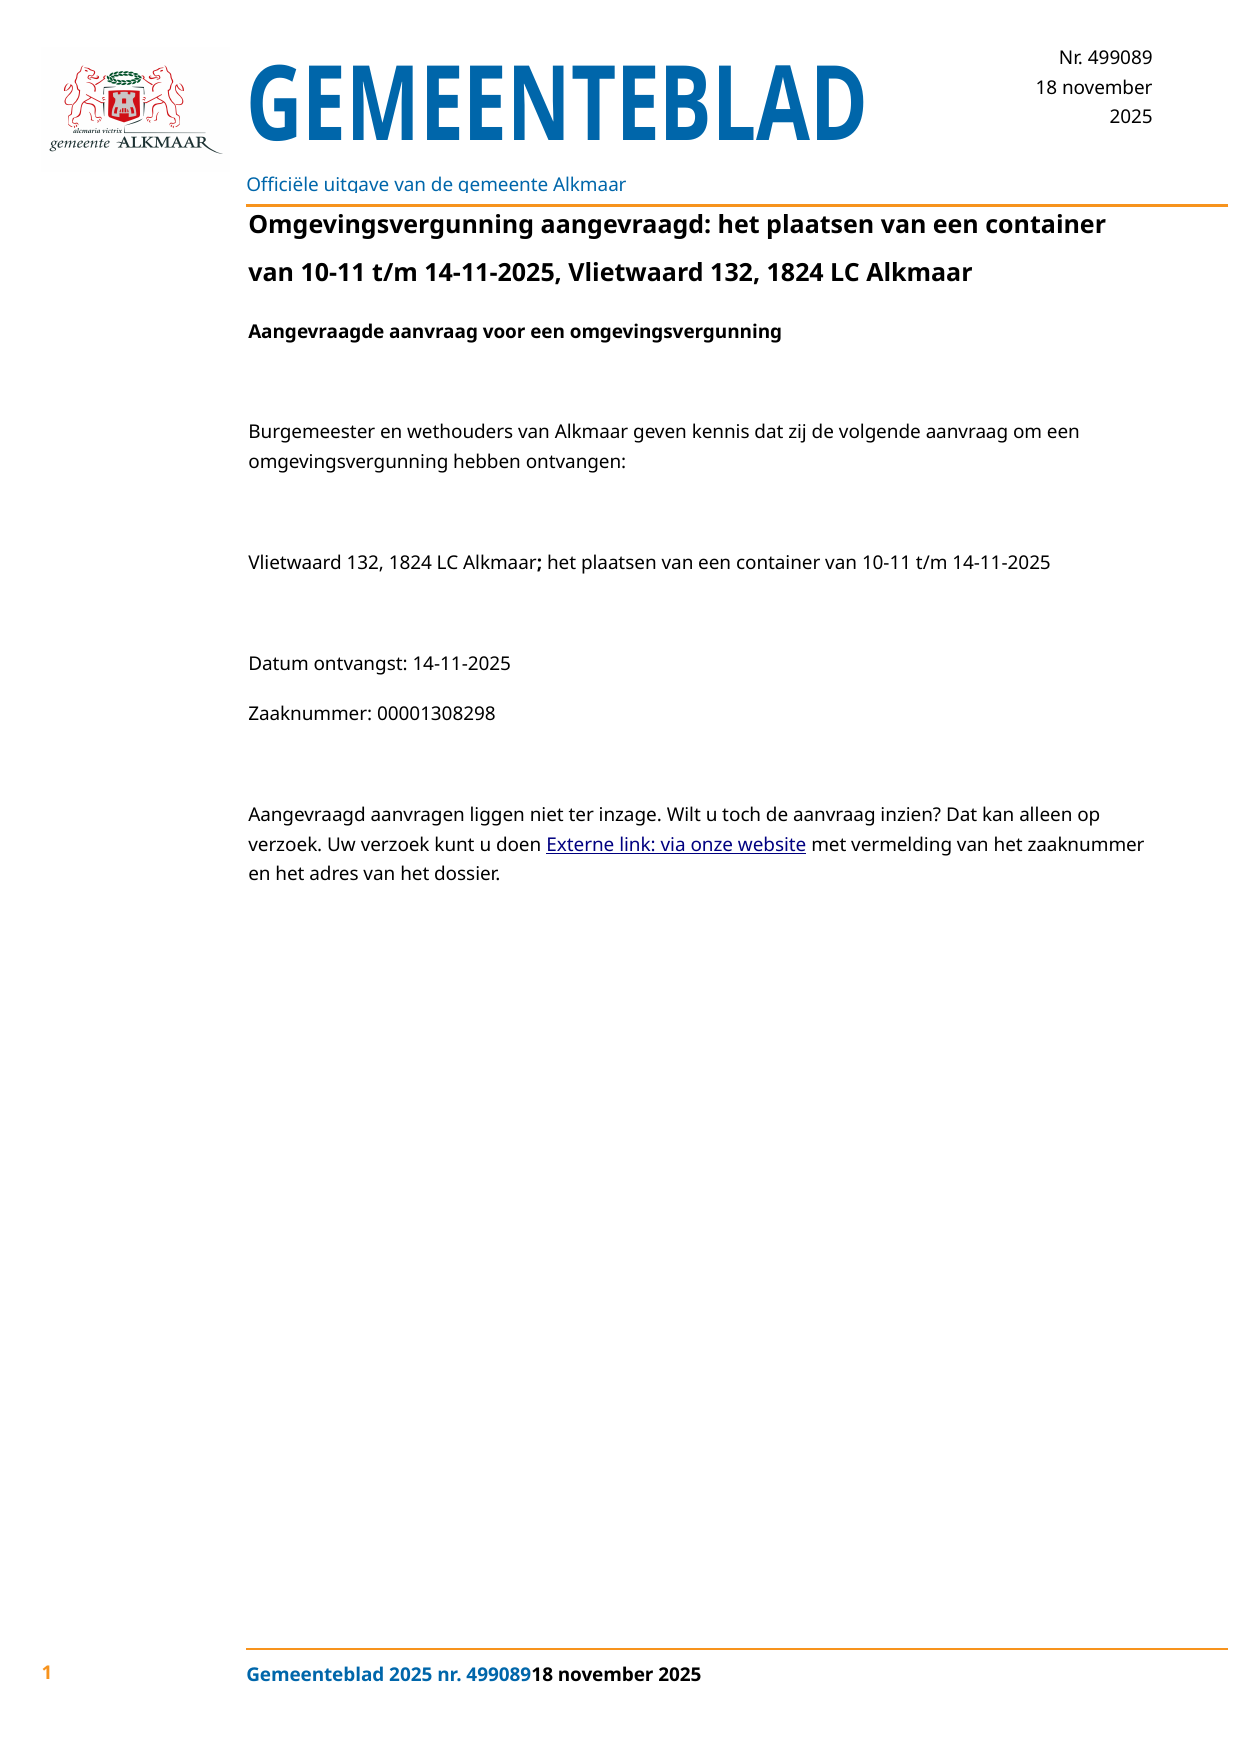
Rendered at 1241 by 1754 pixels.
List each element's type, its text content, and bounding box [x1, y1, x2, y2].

text Zaaknummer: 00001308298 [248, 700, 1152, 726]
text Datum ontvangst: 14-11-2025 [248, 650, 1152, 676]
text Omgevingsvergunning aangevraagd: het plaatsen van een container van 10-11 t/m 14-11-2025, Vlietwaard 132, 1824 LC Alkmaar [248, 207, 1152, 288]
text Vlietwaard 132, 1824 LC Alkmaar; het plaatsen van een container van 10-11 t/m 14-11-2025 [248, 549, 1152, 575]
picture [41, 47, 231, 172]
text Burgemeester en wethouders van Alkmaar geven kennis dat zij de volgende aanvraag om een omgevingsvergunning hebben ontvangen: [248, 419, 1152, 474]
text Aangevraagde aanvraag voor een omgevingsvergunning [248, 318, 1152, 344]
text Aangevraagd aanvragen liggen niet ter inzage. Wilt u toch de aanvraag inzien? Dat kan alleen op verzoek. Uw verzoek kunt u doen Externe link: via onze website met vermelding van het zaaknummer en het adres van het dossier. [248, 801, 1152, 886]
